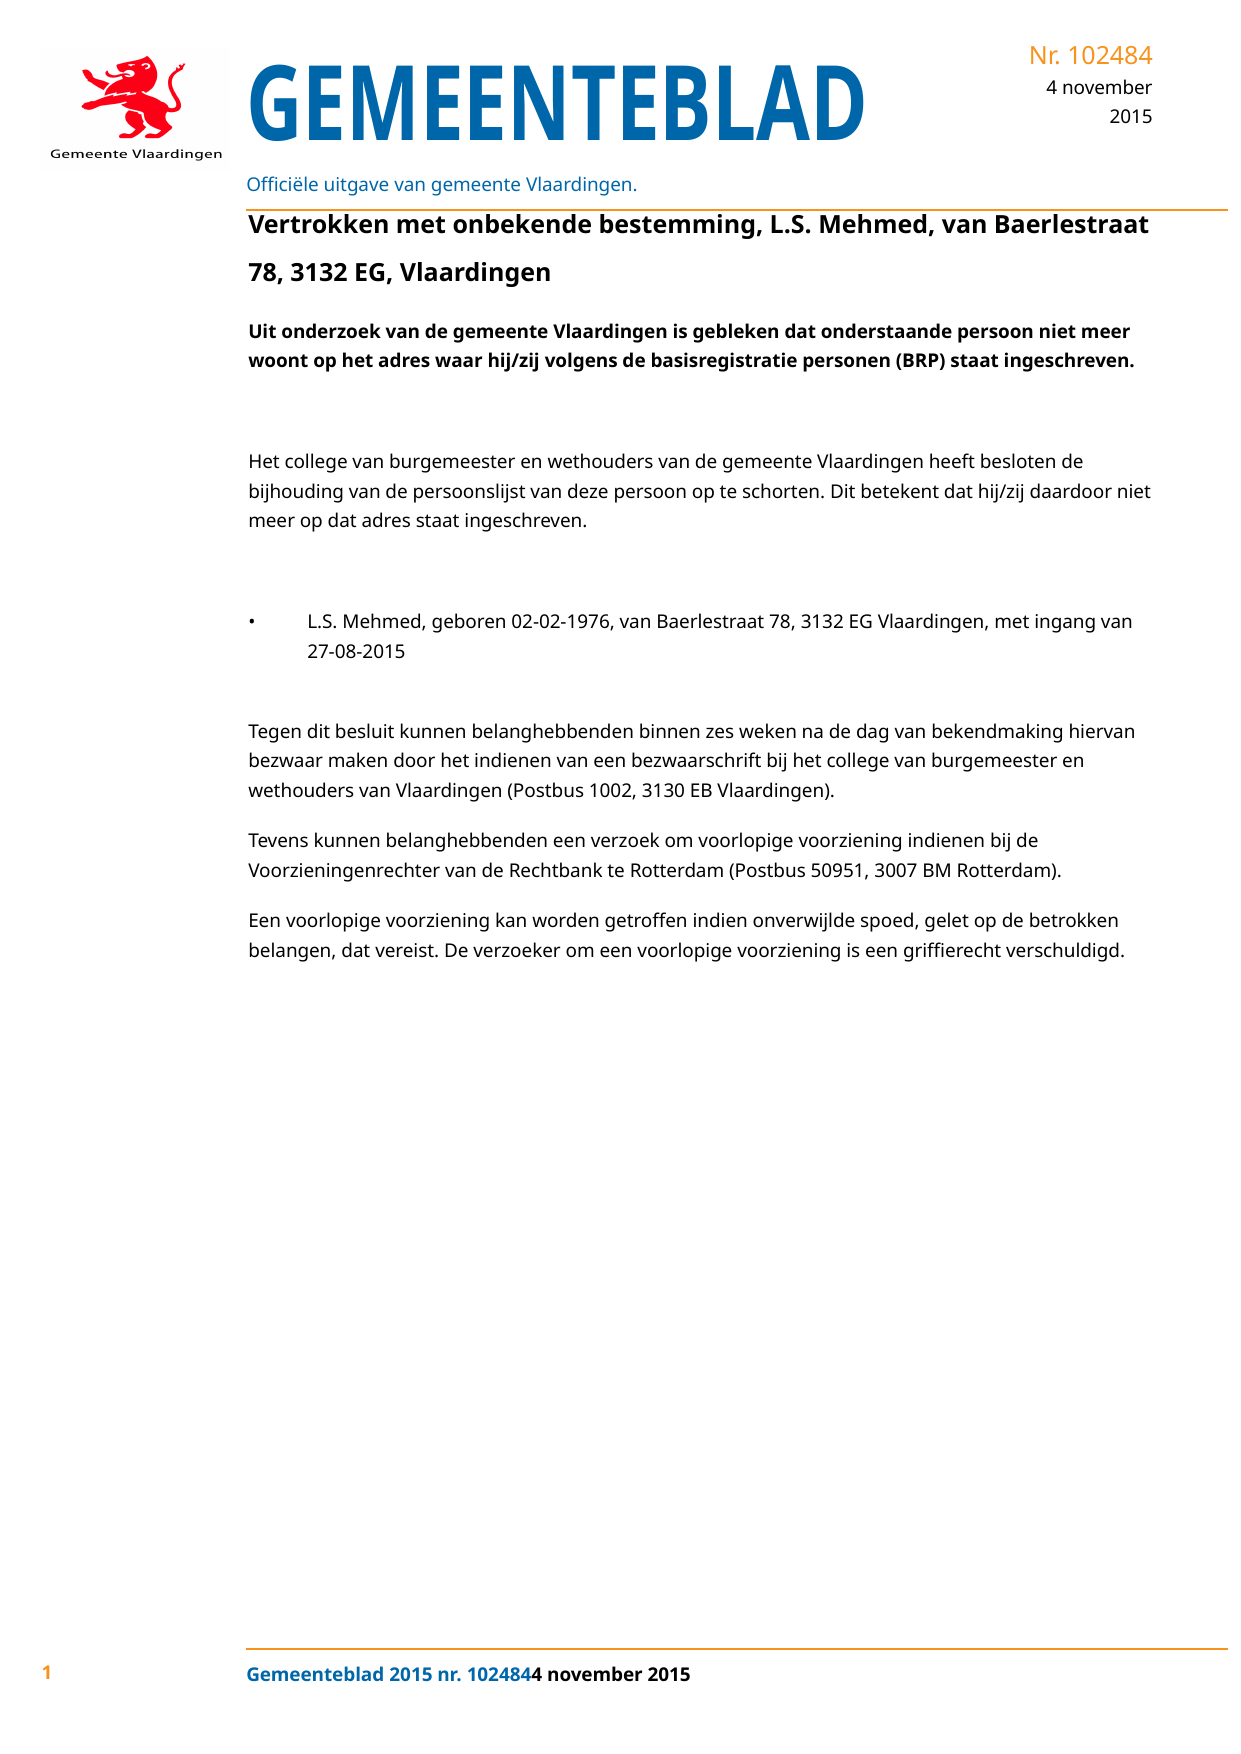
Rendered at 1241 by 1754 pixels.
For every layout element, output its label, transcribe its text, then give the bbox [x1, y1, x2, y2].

text Een voorlopige voorziening kan worden getroffen indien onverwijlde spoed, gelet op de betrokken belangen, dat vereist. De verzoeker om een voorlopige voorziening is een griffierecht verschuldigd. [248, 907, 1152, 963]
text Het college van burgemeester en wethouders van de gemeente Vlaardingen heeft besloten de bijhouding van de persoonslijst van deze persoon op te schorten. Dit betekent dat hij/zij daardoor niet meer op dat adres staat ingeschreven. [248, 448, 1152, 533]
list L.S. Mehmed, geboren 02-02-1976, van Baerlestraat 78, 3132 EG Vlaardingen, met ingang van 27-08-2015 [248, 608, 1152, 664]
text Tevens kunnen belanghebbenden een verzoek om voorlopige voorziening indienen bij de Voorzieningenrechter van de Rechtbank te Rotterdam (Postbus 50951, 3007 BM Rotterdam). [248, 827, 1152, 883]
text Uit onderzoek van de gemeente Vlaardingen is gebleken dat onderstaande persoon niet meer woont op het adres waar hij/zij volgens de basisregistratie personen (BRP) staat ingeschreven. [248, 318, 1152, 373]
picture [41, 47, 231, 172]
text Tegen dit besluit kunnen belanghebbenden binnen zes weken na de dag van bekendmaking hiervan bezwaar maken door het indienen van een bezwaarschrift bij het college van burgemeester en wethouders van Vlaardingen (Postbus 1002, 3130 EB Vlaardingen). [248, 718, 1152, 803]
text Vertrokken met onbekende bestemming, L.S. Mehmed, van Baerlestraat 78, 3132 EG, Vlaardingen [248, 211, 1152, 288]
